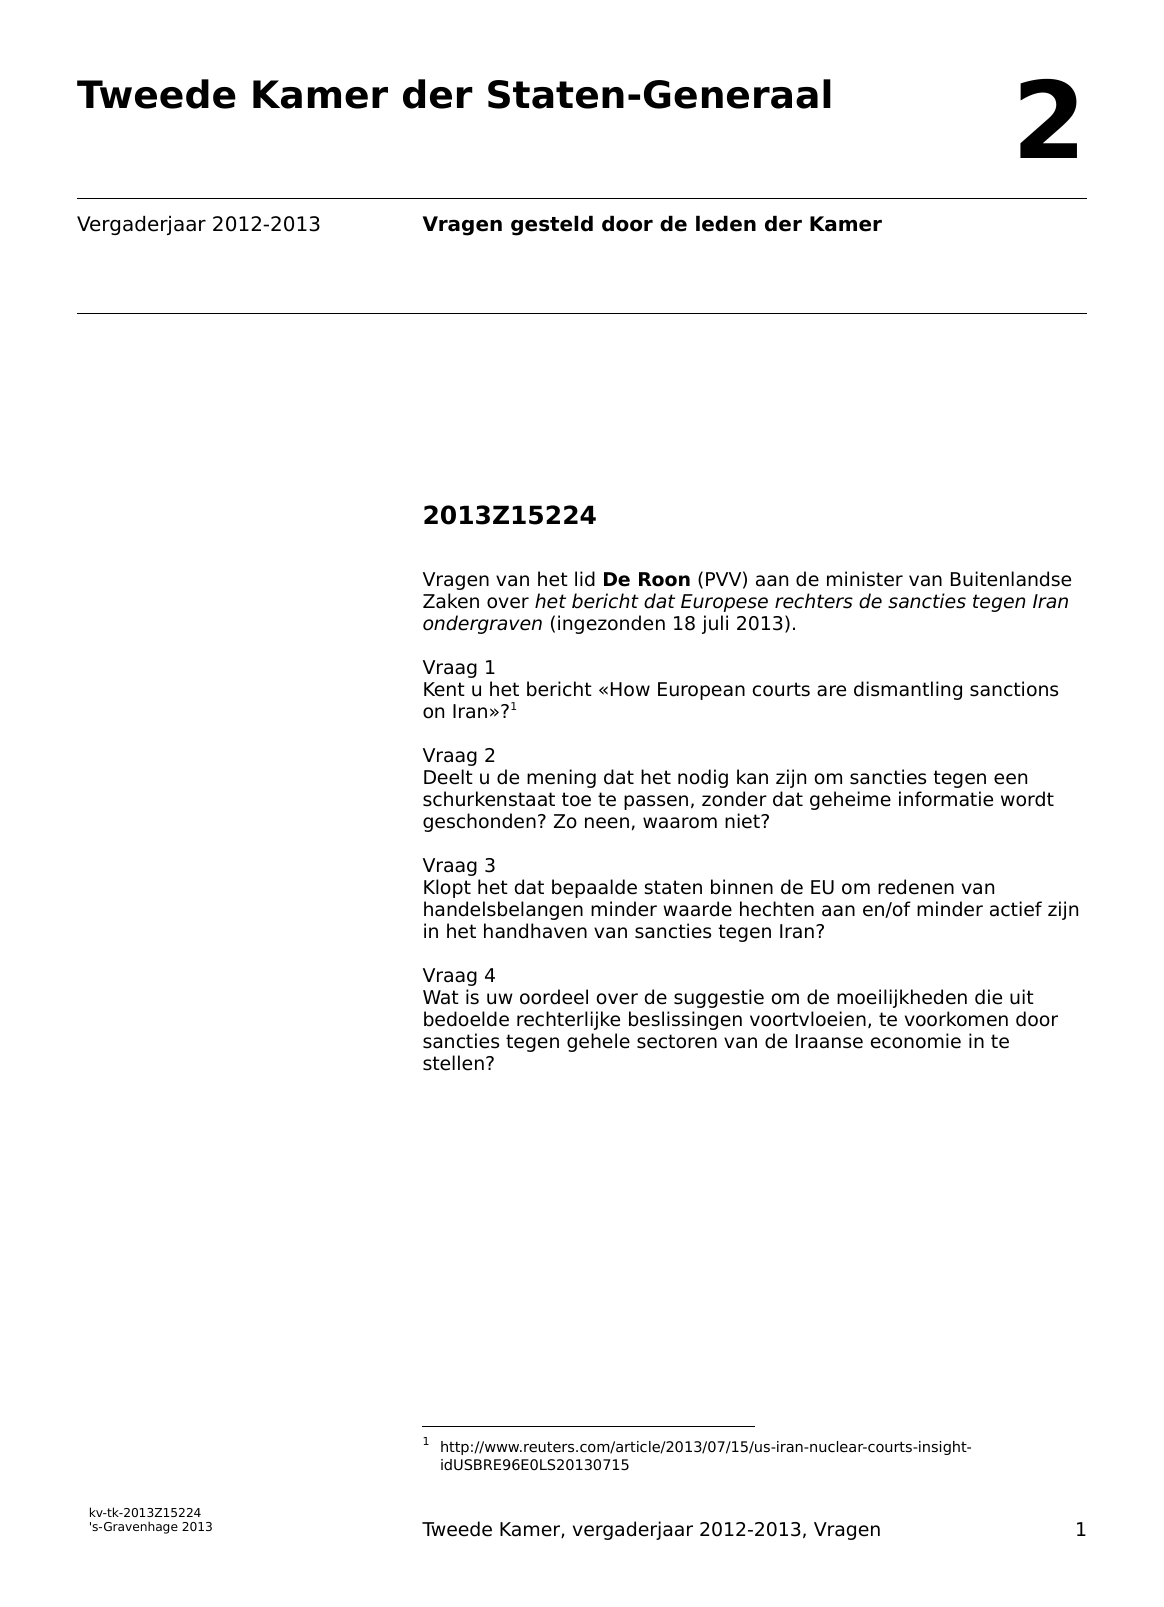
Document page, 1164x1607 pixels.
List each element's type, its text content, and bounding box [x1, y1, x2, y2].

text Deelt u de mening dat het nodig kan zijn om sancties tegen een schurkenstaat toe te passen, zonder dat geheime informatie wordt geschonden? Zo neen, waarom niet? [422, 767, 1087, 833]
text Klopt het dat bepaalde staten binnen de EU om redenen van handelsbelangen minder waarde hechten aan en/of minder actief zijn in het handhaven van sancties tegen Iran? [422, 877, 1087, 943]
text 's-Gravenhage 2013 [88, 1520, 323, 1534]
text Vraag 2 [422, 745, 1087, 767]
text 2013Z15224 [422, 501, 1087, 531]
text Wat is uw oordeel over de suggestie om de moeilijkheden die uit bedoelde rechterlijke beslissingen voortvloeien, te voorkomen door sancties tegen gehele sectoren van de Iraanse economie in te stellen? [422, 987, 1087, 1075]
text http://www.reuters.com/article/2013/07/15/us-iran-nuclear-courts-insight-idUSBRE96E0LS20130715 [422, 1435, 1087, 1474]
table_header 2 [886, 59, 1087, 198]
table_cell Vergaderjaar 2012-2013 [77, 199, 422, 313]
text Vraag 3 [422, 855, 1087, 877]
text kv-tk-2013Z15224 [88, 1506, 323, 1520]
text Vraag 1 [422, 657, 1087, 679]
table_cell Vragen gesteld door de leden der Kamer [422, 199, 1087, 313]
text Vraag 4 [422, 965, 1087, 987]
text Kent u het bericht «How European courts are dismantling sanctions on Iran»? [422, 679, 1087, 723]
table_header Tweede Kamer der Staten-Generaal [77, 59, 886, 198]
text Vragen van het lid De Roon (PVV) aan de minister van Buitenlandse Zaken over het bericht dat Europese rechters de sancties tegen Iran ondergraven (ingezonden 18 juli 2013). [422, 569, 1087, 635]
